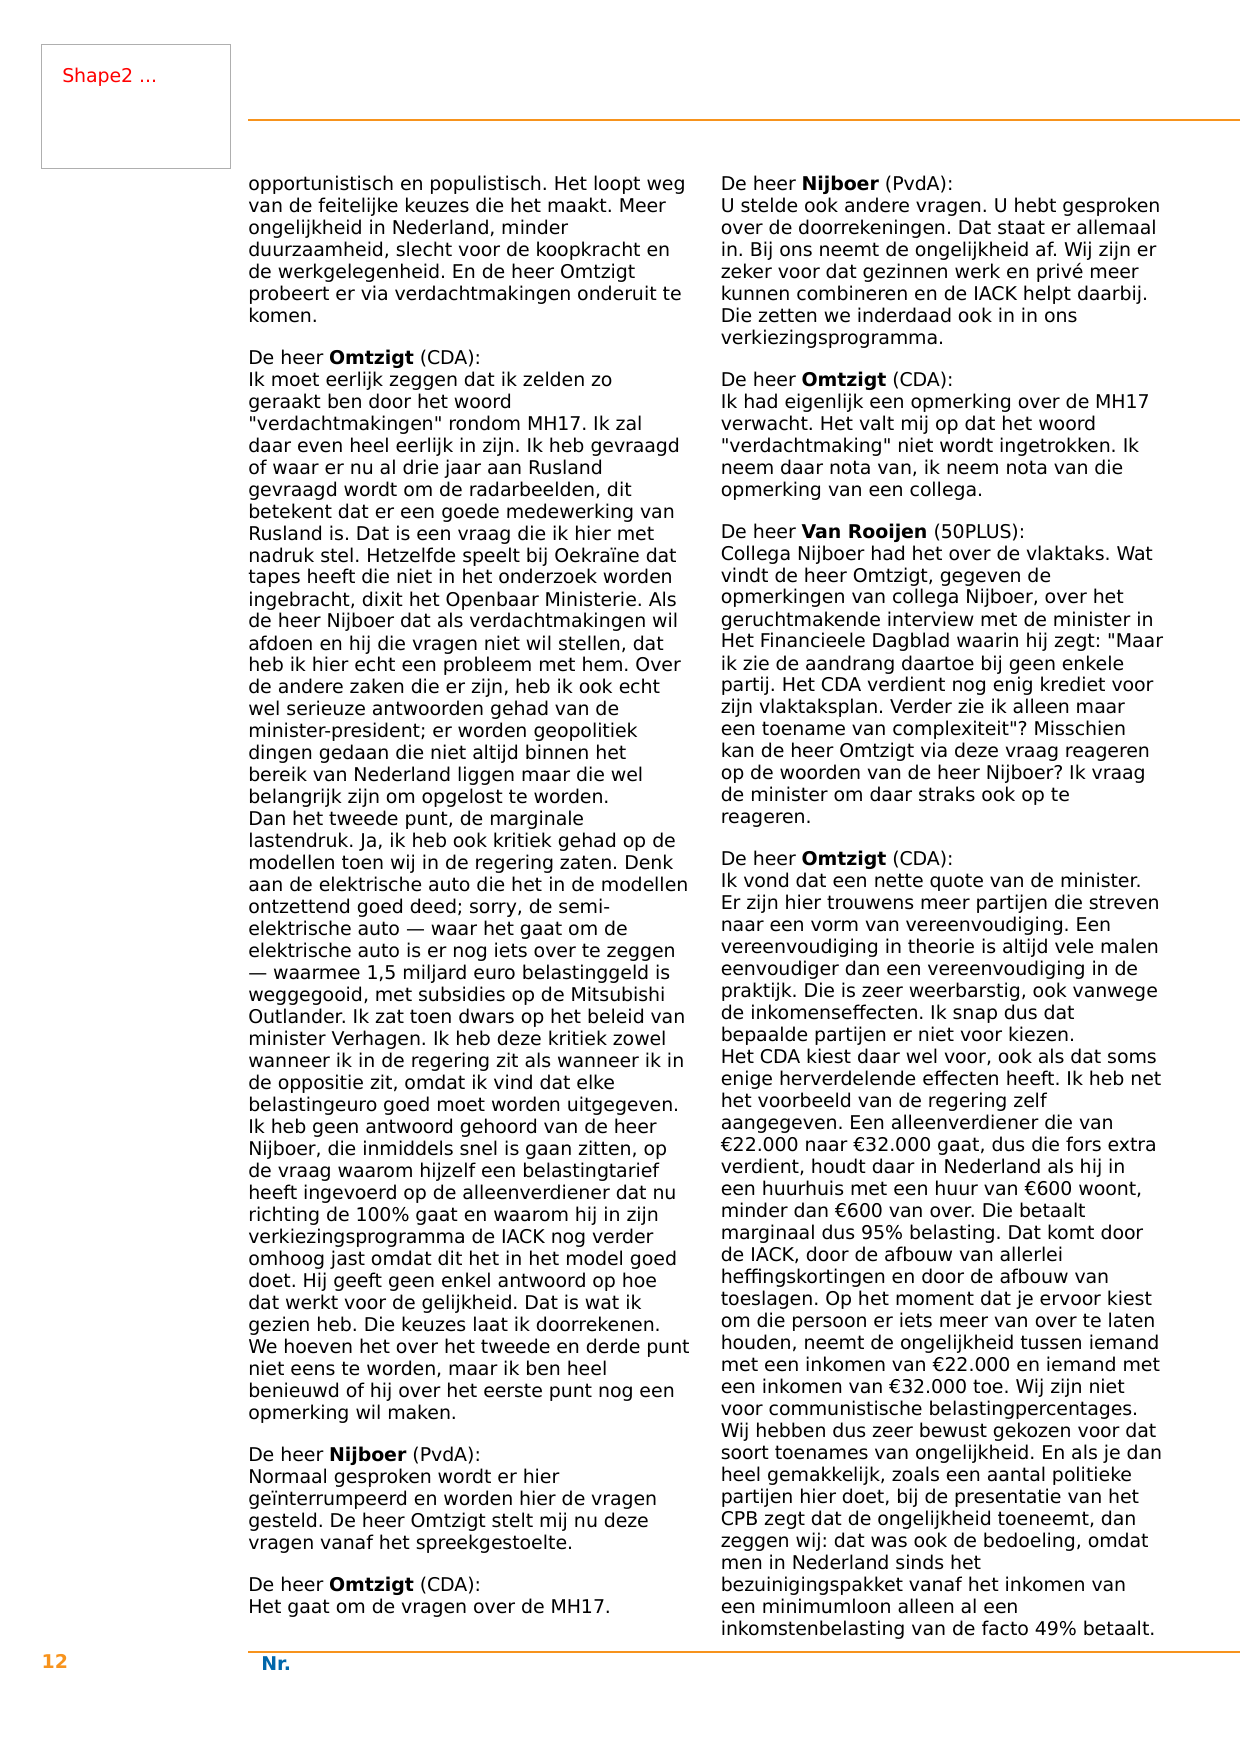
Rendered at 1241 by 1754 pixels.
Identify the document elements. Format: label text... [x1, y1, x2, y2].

text De heer Omtzigt (CDA): [721, 369, 1163, 391]
text Normaal gesproken wordt er hier geïnterrumpeerd en worden hier de vragen gesteld. De heer Omtzigt stelt mij nu deze vragen vanaf het spreekgestoelte. [248, 1466, 691, 1553]
text U stelde ook andere vragen. U hebt gesproken over de doorrekeningen. Dat staat er allemaal in. Bij ons neemt de ongelijkheid af. Wij zijn er zeker voor dat gezinnen werk en privé meer kunnen combineren en de IACK helpt daarbij. Die zetten we inderdaad ook in in ons verkiezingsprogramma. [721, 195, 1163, 349]
text Ik vond dat een nette quote van de minister. Er zijn hier trouwens meer partijen die streven naar een vorm van vereenvoudiging. Een vereenvoudiging in theorie is altijd vele malen eenvoudiger dan een vereenvoudiging in de praktijk. Die is zeer weerbarstig, ook vanwege de inkomenseffecten. Ik snap dus dat bepaalde partijen er niet voor kiezen. [721, 870, 1163, 1046]
text Het CDA kiest daar wel voor, ook als dat soms enige herverdelende effecten heeft. Ik heb net het voorbeeld van de regering zelf aangegeven. Een alleenverdiener die van €22.000 naar €32.000 gaat, dus die fors extra verdient, houdt daar in Nederland als hij in een huurhuis met een huur van €600 woont, minder dan €600 van over. Die betaalt marginaal dus 95% belasting. Dat komt door de IACK, door de afbouw van allerlei heffingskortingen en door de afbouw van toeslagen. Op het moment dat je ervoor kiest om die persoon er iets meer van over te laten houden, neemt de ongelijkheid tussen iemand met een inkomen van €22.000 en iemand met een inkomen van €32.000 toe. Wij zijn niet voor communistische belastingpercentages. Wij hebben dus zeer bewust gekozen voor dat soort toenames van ongelijkheid. En als je dan heel gemakkelijk, zoals een aantal politieke partijen hier doet, bij de presentatie van het CPB zegt dat de ongelijkheid toeneemt, dan zeggen wij: dat was ook de bedoeling, omdat men in Nederland sinds het bezuinigingspakket vanaf het inkomen van een minimumloon alleen al een inkomstenbelasting van de facto 49% betaalt. [721, 1046, 1163, 1639]
text Collega Nijboer had het over de vlaktaks. Wat vindt de heer Omtzigt, gegeven de opmerkingen van collega Nijboer, over het geruchtmakende interview met de minister in Het Financieele Dagblad waarin hij zegt: "Maar ik zie de aandrang daartoe bij geen enkele partij. Het CDA verdient nog enig krediet voor zijn vlaktaksplan. Verder zie ik alleen maar een toename van complexiteit"? Misschien kan de heer Omtzigt via deze vraag reageren op de woorden van de heer Nijboer? Ik vraag de minister om daar straks ook op te reageren. [721, 542, 1163, 828]
text Ik moet eerlijk zeggen dat ik zelden zo geraakt ben door het woord "verdachtmakingen" rondom MH17. Ik zal daar even heel eerlijk in zijn. Ik heb gevraagd of waar er nu al drie jaar aan Rusland gevraagd wordt om de radarbeelden, dit betekent dat er een goede medewerking van Rusland is. Dat is een vraag die ik hier met nadruk stel. Hetzelfde speelt bij Oekraïne dat tapes heeft die niet in het onderzoek worden ingebracht, dixit het Openbaar Ministerie. Als de heer Nijboer dat als verdachtmakingen wil afdoen en hij die vragen niet wil stellen, dat heb ik hier echt een probleem met hem. Over de andere zaken die er zijn, heb ik ook echt wel serieuze antwoorden gehad van de minister-president; er worden geopolitiek dingen gedaan die niet altijd binnen het bereik van Nederland liggen maar die wel belangrijk zijn om opgelost te worden. [248, 369, 691, 808]
text De heer Omtzigt (CDA): [248, 1573, 691, 1596]
text Dan het tweede punt, de marginale lastendruk. Ja, ik heb ook kritiek gehad op de modellen toen wij in de regering zaten. Denk aan de elektrische auto die het in de modellen ontzettend goed deed; sorry, de semi-elektrische auto — waar het gaat om de elektrische auto is er nog iets over te zeggen — waarmee 1,5 miljard euro belastinggeld is weggegooid, met subsidies op de Mitsubishi Outlander. Ik zat toen dwars op het beleid van minister Verhagen. Ik heb deze kritiek zowel wanneer ik in de regering zit als wanneer ik in de oppositie zit, omdat ik vind dat elke belastingeuro goed moet worden uitgegeven. Ik heb geen antwoord gehoord van de heer Nijboer, die inmiddels snel is gaan zitten, op de vraag waarom hijzelf een belastingtarief heeft ingevoerd op de alleenverdiener dat nu richting de 100% gaat en waarom hij in zijn verkiezingsprogramma de IACK nog verder omhoog jast omdat dit het in het model goed doet. Hij geeft geen enkel antwoord op hoe dat werkt voor de gelijkheid. Dat is wat ik gezien heb. Die keuzes laat ik doorrekenen. We hoeven het over het tweede en derde punt niet eens te worden, maar ik ben heel benieuwd of hij over het eerste punt nog een opmerking wil maken. [248, 808, 691, 1424]
text Het gaat om de vragen over de MH17. [248, 1596, 691, 1617]
text Ik had eigenlijk een opmerking over de MH17 verwacht. Het valt mij op dat het woord "verdachtmaking" niet wordt ingetrokken. Ik neem daar nota van, ik neem nota van die opmerking van een collega. [721, 391, 1163, 501]
text De heer Van Rooijen (50PLUS): [721, 521, 1163, 542]
text opportunistisch en populistisch. Het loopt weg van de feitelijke keuzes die het maakt. Meer ongelijkheid in Nederland, minder duurzaamheid, slecht voor de koopkracht en de werkgelegenheid. En de heer Omtzigt probeert er via verdachtmakingen onderuit te komen. [248, 173, 691, 327]
text De heer Omtzigt (CDA): [721, 848, 1163, 870]
text De heer Omtzigt (CDA): [248, 347, 691, 369]
text De heer Nijboer (PvdA): [721, 173, 1163, 195]
text De heer Nijboer (PvdA): [248, 1444, 691, 1466]
